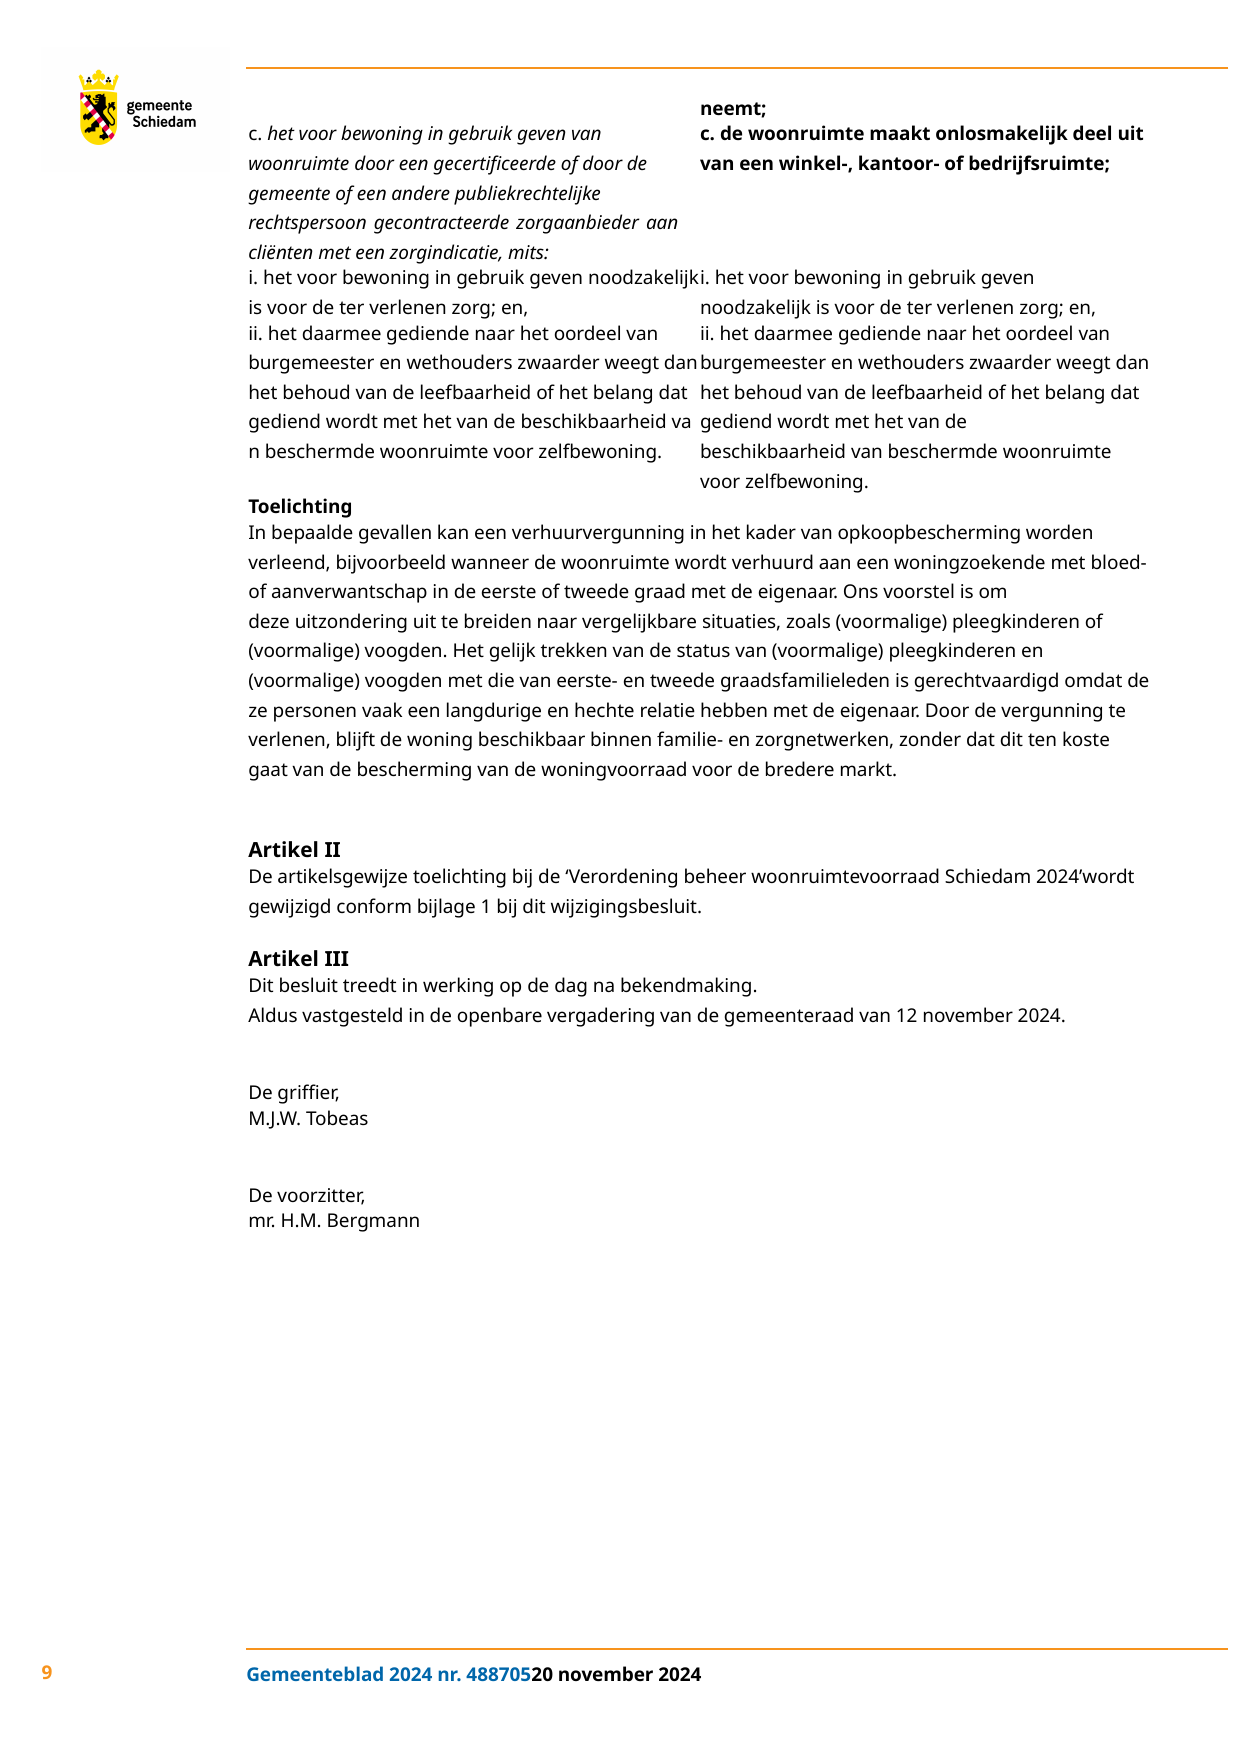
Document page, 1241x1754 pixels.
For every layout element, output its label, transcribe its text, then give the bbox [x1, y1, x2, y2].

text De artikelsgewijze toelichting bij de ‘Verordening beheer woonruimtevoorraad Schiedam 2024’wordt gewijzigd conform bijlage 1 bij dit wijzigingsbesluit. [248, 864, 1152, 919]
table_cell i. het voor bewoning in gebruik geven noodzakelijk is voor de ter verlenen zorg; en, [700, 265, 1152, 320]
table_cell In bepaalde gevallen kan een verhuurvergunning in het kader van opkoopbescherming worden verleend, bijvoorbeeld wanneer de woonruimte wordt verhuurd aan een woningzoekende met bloed- of aanverwantschap in de eerste of tweede graad met de eigenaar. Ons voorstel is om deze uitzondering uit te breiden naar vergelijkbare situaties, zoals (voormalige) pleegkinderen of (voormalige) voogden. Het gelijk trekken van de status van (voormalige) pleegkinderen en (voormalige) voogden met die van eerste- en tweede graadsfamilieleden is gerechtvaardigd omdat deze personen vaak een langdurige en hechte relatie hebben met de eigenaar. Door de vergunning te verlenen, blijft de woning beschikbaar binnen familie- en zorgnetwerken, zonder dat dit ten koste gaat van de bescherming van de woningvoorraad voor de bredere markt. [248, 519, 1152, 782]
table_cell c. het voor bewoning in gebruik geven van woonruimte door een gecertificeerde of door de gemeente of een andere publiekrechtelijke rechtspersoon gecontracteerde zorgaanbieder aan cliënten met een zorgindicatie, mits: [248, 121, 700, 264]
table_cell c. de woonruimte maakt onlosmakelijk deel uit van een winkel-, kantoor- of bedrijfsruimte; [700, 121, 1152, 264]
table_cell i. het voor bewoning in gebruik geven noodzakelijk is voor de ter verlenen zorg; en, [248, 265, 700, 320]
text M.J.W. Tobeas [248, 1105, 1152, 1130]
table_cell Toelichting [248, 494, 1152, 519]
text Dit besluit treedt in werking op de dag na bekendmaking. [248, 972, 1152, 998]
text mr. H.M. Bergmann [248, 1208, 1152, 1233]
text Artikel III [248, 944, 1152, 972]
text Aldus vastgesteld in de openbare vergadering van de gemeenteraad van 12 november 2024. [248, 1002, 1152, 1027]
table_cell neemt; [700, 95, 1152, 121]
table_cell [248, 95, 700, 121]
picture [41, 47, 231, 172]
text Artikel II [248, 835, 1152, 864]
text De griffier, [248, 1079, 1152, 1105]
table_cell ii. het daarmee gediende naar het oordeel van burgemeester en wethouders zwaarder weegt dan het behoud van de leefbaarheid of het belang dat gediend wordt met het van de beschikbaarheid van beschermde woonruimte voor zelfbewoning. [700, 320, 1152, 493]
table_cell ii. het daarmee gediende naar het oordeel van burgemeester en wethouders zwaarder weegt dan het behoud van de leefbaarheid of het belang dat gediend wordt met het van de beschikbaarheid van beschermde woonruimte voor zelfbewoning. [248, 320, 700, 493]
text De voorzitter, [248, 1182, 1152, 1208]
